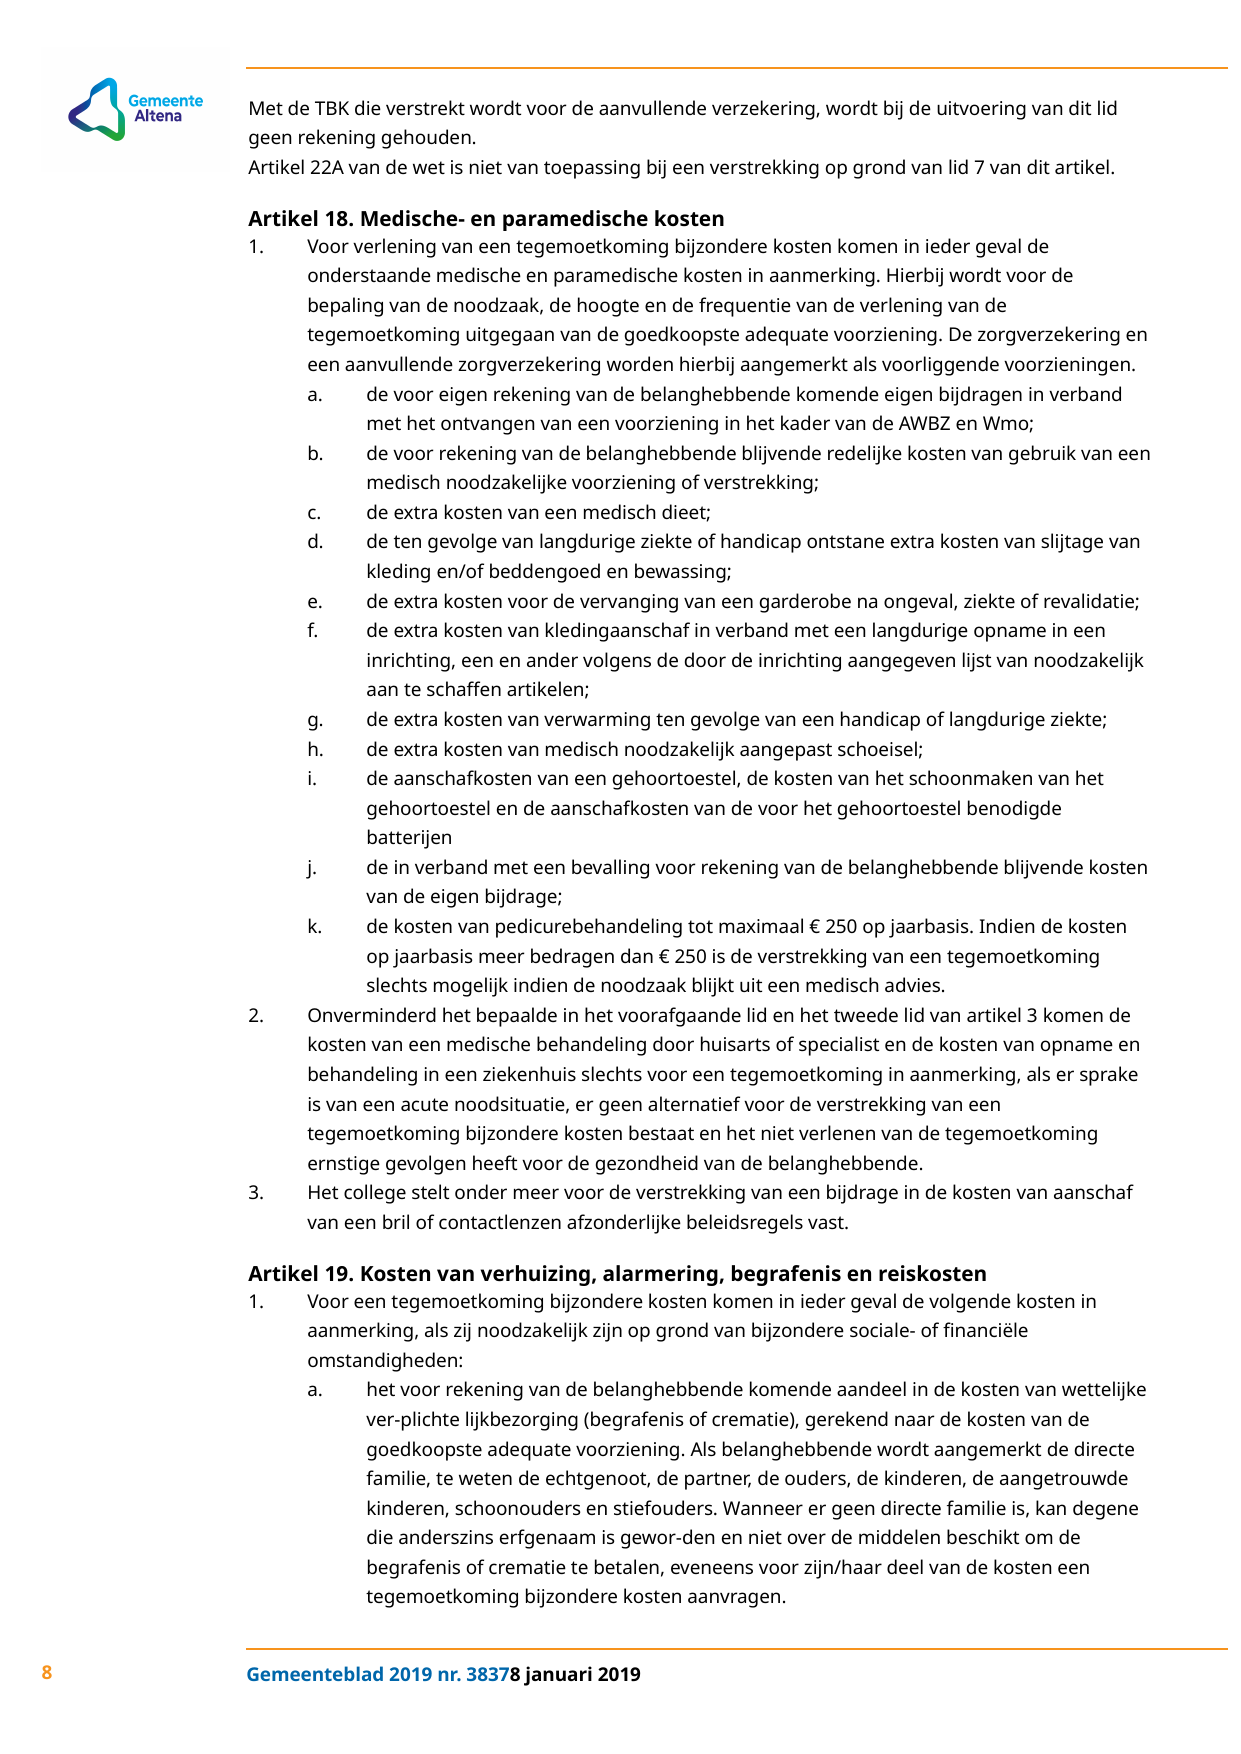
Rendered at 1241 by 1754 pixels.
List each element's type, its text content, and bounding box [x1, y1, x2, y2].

list Voor een tegemoetkoming bijzondere kosten komen in ieder geval de volgende kosten in aanmerking, als zij noodzakelijk zijn op grond van bijzondere sociale- of financiële omstandigheden: [248, 1288, 1152, 1373]
list de kosten van pedicurebehandeling tot maximaal € 250 op jaarbasis. Indien de kosten op jaarbasis meer bedragen dan € 250 is de verstrekking van een tegemoetkoming slechts mogelijk indien de noodzaak blijkt uit een medisch advies. [307, 913, 1152, 998]
list Onverminderd het bepaalde in het voorafgaande lid en het tweede lid van artikel 3 komen de kosten van een medische behandeling door huisarts of specialist en de kosten van opname en behandeling in een ziekenhuis slechts voor een tegemoetkoming in aanmerking, als er sprake is van een acute noodsituatie, er geen alternatief voor de verstrekking van een tegemoetkoming bijzondere kosten bestaat en het niet verlenen van de tegemoetkoming ernstige gevolgen heeft voor de gezondheid van de belanghebbende. [248, 1002, 1152, 1176]
list de extra kosten voor de vervanging van een garderobe na ongeval, ziekte of revalidatie; [307, 588, 1152, 613]
list de aanschafkosten van een gehoortoestel, de kosten van het schoonmaken van het gehoortoestel en de aanschafkosten van de voor het gehoortoestel benodigde batterijen [307, 765, 1152, 850]
list de in verband met een bevalling voor rekening van de belanghebbende blijvende kosten van de eigen bijdrage; [307, 854, 1152, 909]
text Artikel 22A van de wet is niet van toepassing bij een verstrekking op grond van lid 7 van dit artikel. [248, 154, 1152, 180]
list Voor verlening van een tegemoetkoming bijzondere kosten komen in ieder geval de onderstaande medische en paramedische kosten in aanmerking. Hierbij wordt voor de bepaling van de noodzaak, de hoogte en de frequentie van de verlening van de tegemoetkoming uitgegaan van de goedkoopste adequate voorziening. De zorgverzekering en een aanvullende zorgverzekering worden hierbij aangemerkt als voorliggende voorzieningen. [248, 233, 1152, 377]
text Artikel 18. Medische- en paramedische kosten [248, 204, 1152, 233]
text Met de TBK die verstrekt wordt voor de aanvullende verzekering, wordt bij de uitvoering van dit lid geen rekening gehouden. [248, 95, 1152, 150]
picture [41, 47, 231, 172]
list het voor rekening van de belanghebbende komende aandeel in de kosten van wettelijke ver-plichte lijkbezorging (begrafenis of crematie), gerekend naar de kosten van de goedkoopste adequate voorziening. Als belanghebbende wordt aangemerkt de directe familie, te weten de echtgenoot, de partner, de ouders, de kinderen, de aangetrouwde kinderen, schoonouders en stiefouders. Wanneer er geen directe familie is, kan degene die anderszins erfgenaam is gewor-den en niet over de middelen beschikt om de begrafenis of crematie te betalen, eveneens voor zijn/haar deel van de kosten een tegemoetkoming bijzondere kosten aanvragen. [307, 1377, 1152, 1609]
list de extra kosten van een medisch dieet; [307, 499, 1152, 525]
list de extra kosten van medisch noodzakelijk aangepast schoeisel; [307, 736, 1152, 761]
list Het college stelt onder meer voor de verstrekking van een bijdrage in de kosten van aanschaf van een bril of contactlenzen afzonderlijke beleidsregels vast. [248, 1179, 1152, 1235]
list de ten gevolge van langdurige ziekte of handicap ontstane extra kosten van slijtage van kleding en/of beddengoed en bewassing; [307, 529, 1152, 584]
text Artikel 19. Kosten van verhuizing, alarmering, begrafenis en reiskosten [248, 1259, 1152, 1288]
list de extra kosten van kledingaanschaf in verband met een langdurige opname in een inrichting, een en ander volgens de door de inrichting aangegeven lijst van noodzakelijk aan te schaffen artikelen; [307, 617, 1152, 702]
list de voor rekening van de belanghebbende blijvende redelijke kosten van gebruik van een medisch noodzakelijke voorziening of verstrekking; [307, 440, 1152, 495]
list de extra kosten van verwarming ten gevolge van een handicap of langdurige ziekte; [307, 706, 1152, 732]
list de voor eigen rekening van de belanghebbende komende eigen bijdragen in verband met het ontvangen van een voorziening in het kader van de AWBZ en Wmo; [307, 381, 1152, 436]
